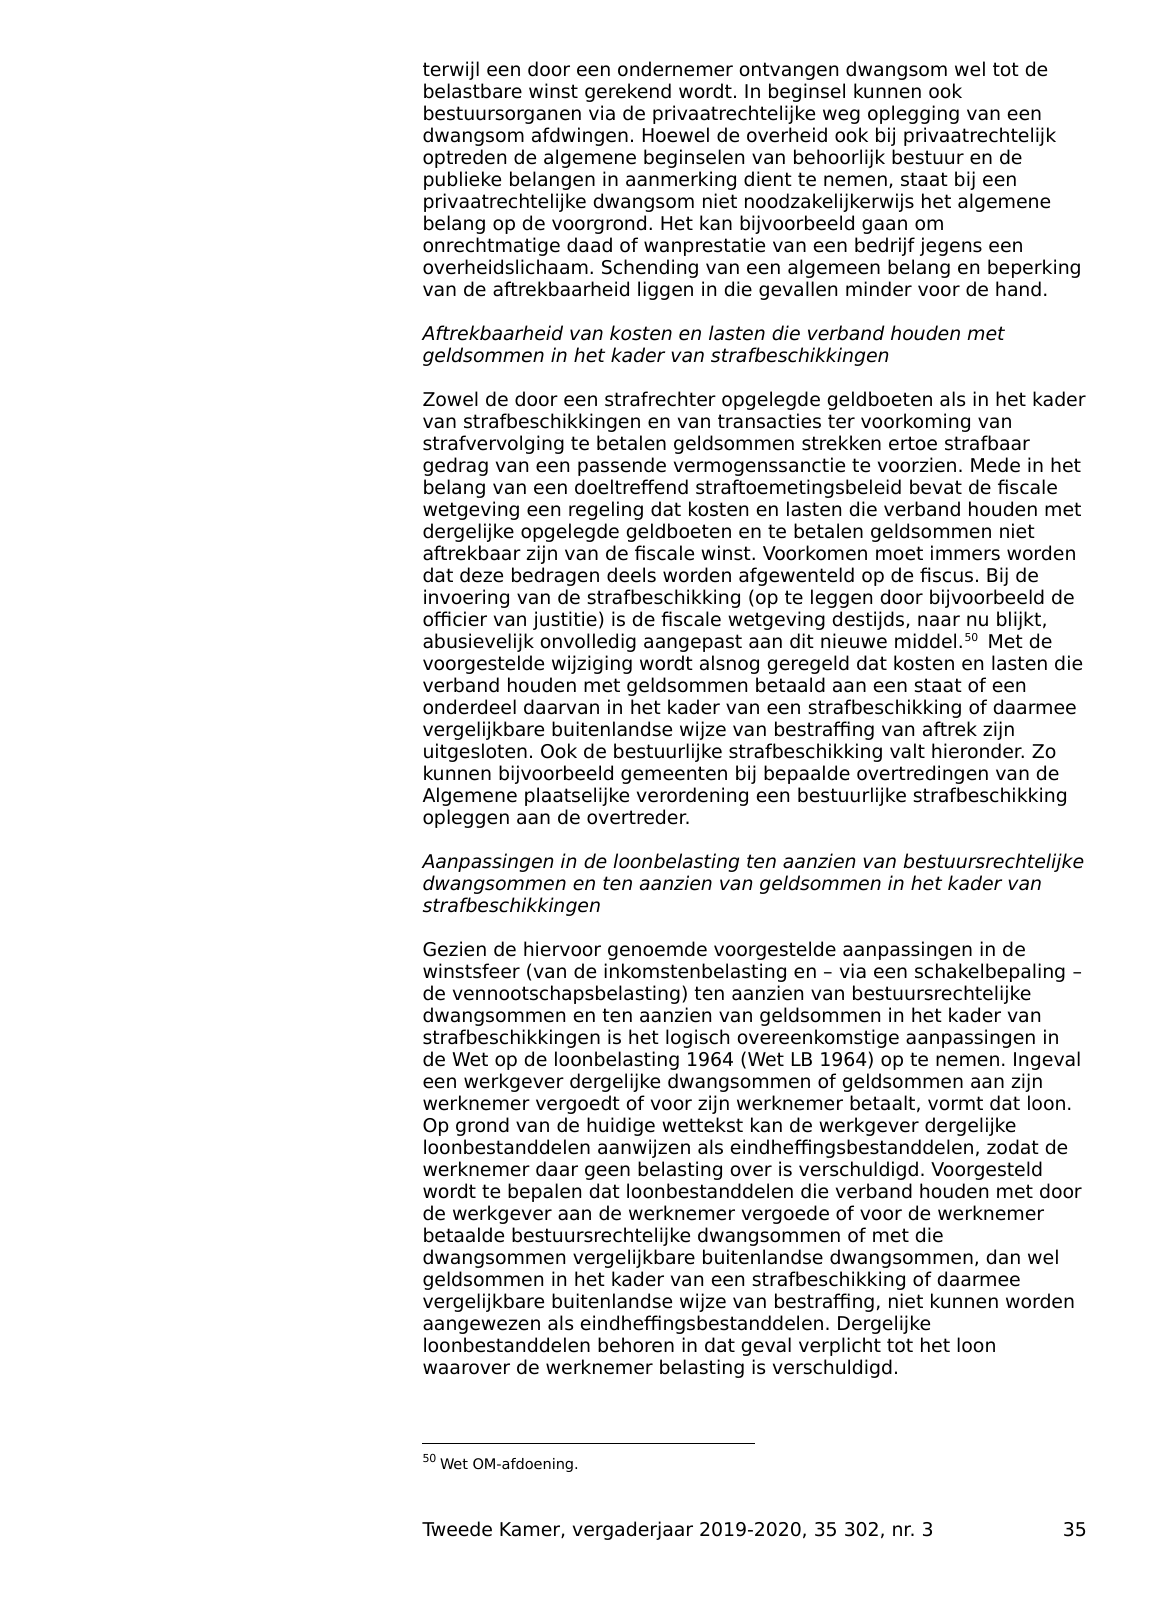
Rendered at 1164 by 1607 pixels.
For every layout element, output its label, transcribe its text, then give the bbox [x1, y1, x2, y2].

subtitle Aftrekbaarheid van kosten en lasten die verband houden met geldsommen in het kader van strafbeschikkingen [422, 323, 1087, 367]
text Gezien de hiervoor genoemde voorgestelde aanpassingen in de winstsfeer (van de inkomstenbelasting en – via een schakelbepaling – de vennootschapsbelasting) ten aanzien van bestuursrechtelijke dwangsommen en ten aanzien van geldsommen in het kader van strafbeschikkingen is het logisch overeenkomstige aanpassingen in de Wet op de loonbelasting 1964 (Wet LB 1964) op te nemen. Ingeval een werkgever dergelijke dwangsommen of geldsommen aan zijn werknemer vergoedt of voor zijn werknemer betaalt, vormt dat loon. Op grond van de huidige wettekst kan de werkgever dergelijke loonbestanddelen aanwijzen als eindheffingsbestanddelen, zodat de werknemer daar geen belasting over is verschuldigd. Voorgesteld wordt te bepalen dat loonbestanddelen die verband houden met door de werkgever aan de werknemer vergoede of voor de werknemer betaalde bestuursrechtelijke dwangsommen of met die dwangsommen vergelijkbare buitenlandse dwangsommen, dan wel geldsommen in het kader van een strafbeschikking of daarmee vergelijkbare buitenlandse wijze van bestraffing, niet kunnen worden aangewezen als eindheffingsbestanddelen. Dergelijke loonbestanddelen behoren in dat geval verplicht tot het loon waarover de werknemer belasting is verschuldigd. [422, 939, 1087, 1379]
text Zowel de door een strafrechter opgelegde geldboeten als in het kader van strafbeschikkingen en van transacties ter voorkoming van strafvervolging te betalen geldsommen strekken ertoe strafbaar gedrag van een passende vermogenssanctie te voorzien. Mede in het belang van een doeltreffend straftoemetingsbeleid bevat de fiscale wetgeving een regeling dat kosten en lasten die verband houden met dergelijke opgelegde geldboeten en te betalen geldsommen niet aftrekbaar zijn van de fiscale winst. Voorkomen moet immers worden dat deze bedragen deels worden afgewenteld op de fiscus. Bij de invoering van de strafbeschikking (op te leggen door bijvoorbeeld de officier van justitie) is de fiscale wetgeving destijds, naar nu blijkt, abusievelijk onvolledig aangepast aan dit nieuwe middel. Met de voorgestelde wijziging wordt alsnog geregeld dat kosten en lasten die verband houden met geldsommen betaald aan een staat of een onderdeel daarvan in het kader van een strafbeschikking of daarmee vergelijkbare buitenlandse wijze van bestraffing van aftrek zijn uitgesloten. Ook de bestuurlijke strafbeschikking valt hieronder. Zo kunnen bijvoorbeeld gemeenten bij bepaalde overtredingen van de Algemene plaatselijke verordening een bestuurlijke strafbeschikking opleggen aan de overtreder. [422, 389, 1087, 829]
text terwijl een door een ondernemer ontvangen dwangsom wel tot de belastbare winst gerekend wordt. In beginsel kunnen ook bestuursorganen via de privaatrechtelijke weg oplegging van een dwangsom afdwingen. Hoewel de overheid ook bij privaatrechtelijk optreden de algemene beginselen van behoorlijk bestuur en de publieke belangen in aanmerking dient te nemen, staat bij een privaatrechtelijke dwangsom niet noodzakelijkerwijs het algemene belang op de voorgrond. Het kan bijvoorbeeld gaan om onrechtmatige daad of wanprestatie van een bedrijf jegens een overheidslichaam. Schending van een algemeen belang en beperking van de aftrekbaarheid liggen in die gevallen minder voor de hand. [422, 59, 1087, 301]
subtitle Aanpassingen in de loonbelasting ten aanzien van bestuursrechtelijke dwangsommen en ten aanzien van geldsommen in het kader van strafbeschikkingen [422, 851, 1087, 917]
text Wet OM-afdoening. [422, 1452, 1087, 1474]
